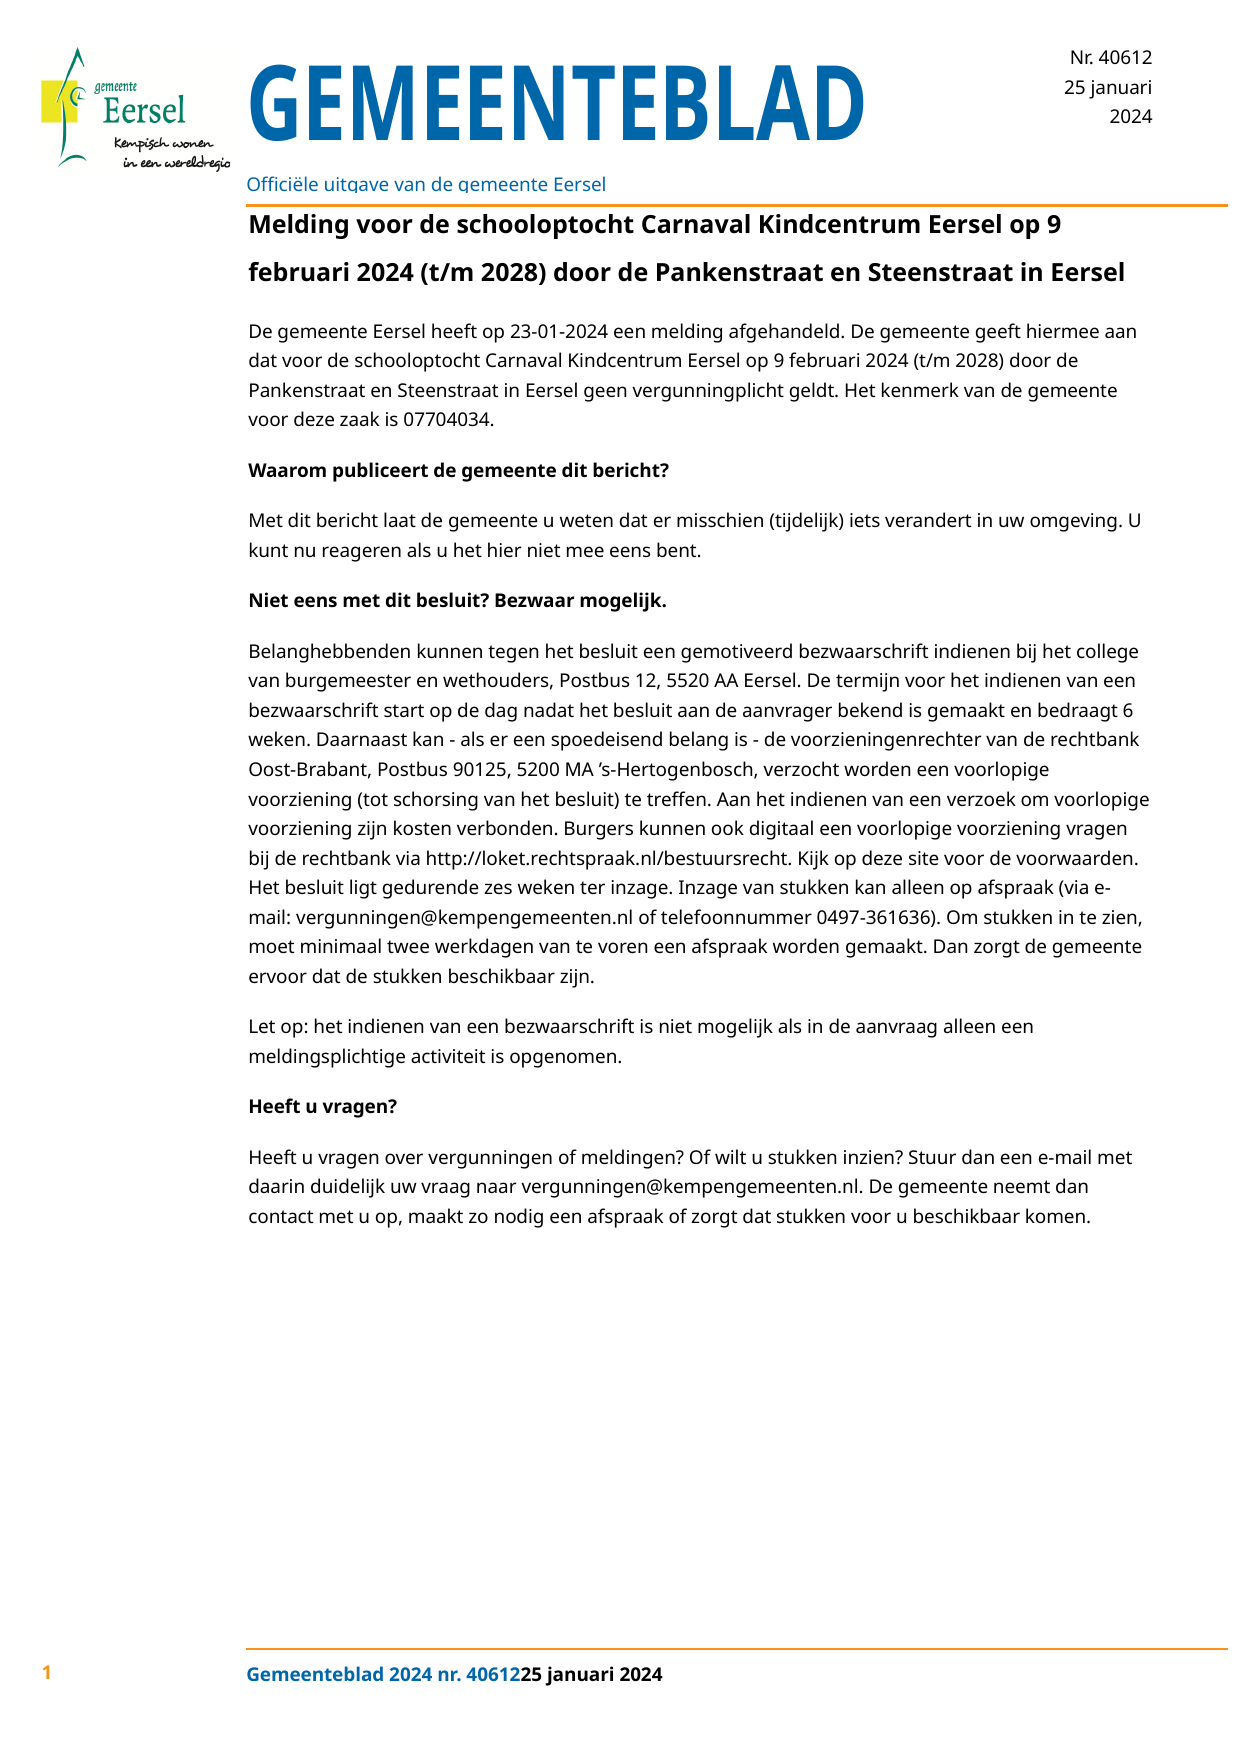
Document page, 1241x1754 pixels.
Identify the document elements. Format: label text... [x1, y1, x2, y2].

picture [41, 47, 231, 172]
text Met dit bericht laat de gemeente u weten dat er misschien (tijdelijk) iets verandert in uw omgeving. U kunt nu reageren als u het hier niet mee eens bent. [248, 507, 1152, 563]
text Heeft u vragen? [248, 1094, 1152, 1119]
text De gemeente Eersel heeft op 23-01-2024 een melding afgehandeld. De gemeente geeft hiermee aan dat voor de schooloptocht Carnaval Kindcentrum Eersel op 9 februari 2024 (t/m 2028) door de Pankenstraat en Steenstraat in Eersel geen vergunningplicht geldt. Het kenmerk van de gemeente voor deze zaak is 07704034. [248, 318, 1152, 432]
text Heeft u vragen over vergunningen of meldingen? Of wilt u stukken inzien? Stuur dan een e-mail met daarin duidelijk uw vraag naar vergunningen@kempengemeenten.nl. De gemeente neemt dan contact met u op, maakt zo nodig een afspraak of zorgt dat stukken voor u beschikbaar komen. [248, 1144, 1152, 1229]
text Niet eens met dit besluit? Bezwaar mogelijk. [248, 587, 1152, 613]
text Let op: het indienen van een bezwaarschrift is niet mogelijk als in de aanvraag alleen een meldingsplichtige activiteit is opgenomen. [248, 1014, 1152, 1069]
text Waarom publiceert de gemeente dit bericht? [248, 457, 1152, 483]
text Melding voor de schooloptocht Carnaval Kindcentrum Eersel op 9 februari 2024 (t/m 2028) door de Pankenstraat en Steenstraat in Eersel [248, 207, 1152, 288]
text Belanghebbenden kunnen tegen het besluit een gemotiveerd bezwaarschrift indienen bij het college van burgemeester en wethouders, Postbus 12, 5520 AA Eersel. De termijn voor het indienen van een bezwaarschrift start op de dag nadat het besluit aan de aanvrager bekend is gemaakt en bedraagt 6 weken. Daarnaast kan - als er een spoedeisend belang is - de voorzieningenrechter van de rechtbank Oost-Brabant, Postbus 90125, 5200 MA ’s-Hertogenbosch, verzocht worden een voorlopige voorziening (tot schorsing van het besluit) te treffen. Aan het indienen van een verzoek om voorlopige voorziening zijn kosten verbonden. Burgers kunnen ook digitaal een voorlopige voorziening vragen bij de rechtbank via http://loket.rechtspraak.nl/bestuursrecht. Kijk op deze site voor de voorwaarden. Het besluit ligt gedurende zes weken ter inzage. Inzage van stukken kan alleen op afspraak (via e-mail: vergunningen@kempengemeenten.nl of telefoonnummer 0497-361636). Om stukken in te zien, moet minimaal twee werkdagen van te voren een afspraak worden gemaakt. Dan zorgt de gemeente ervoor dat de stukken beschikbaar zijn. [248, 638, 1152, 989]
